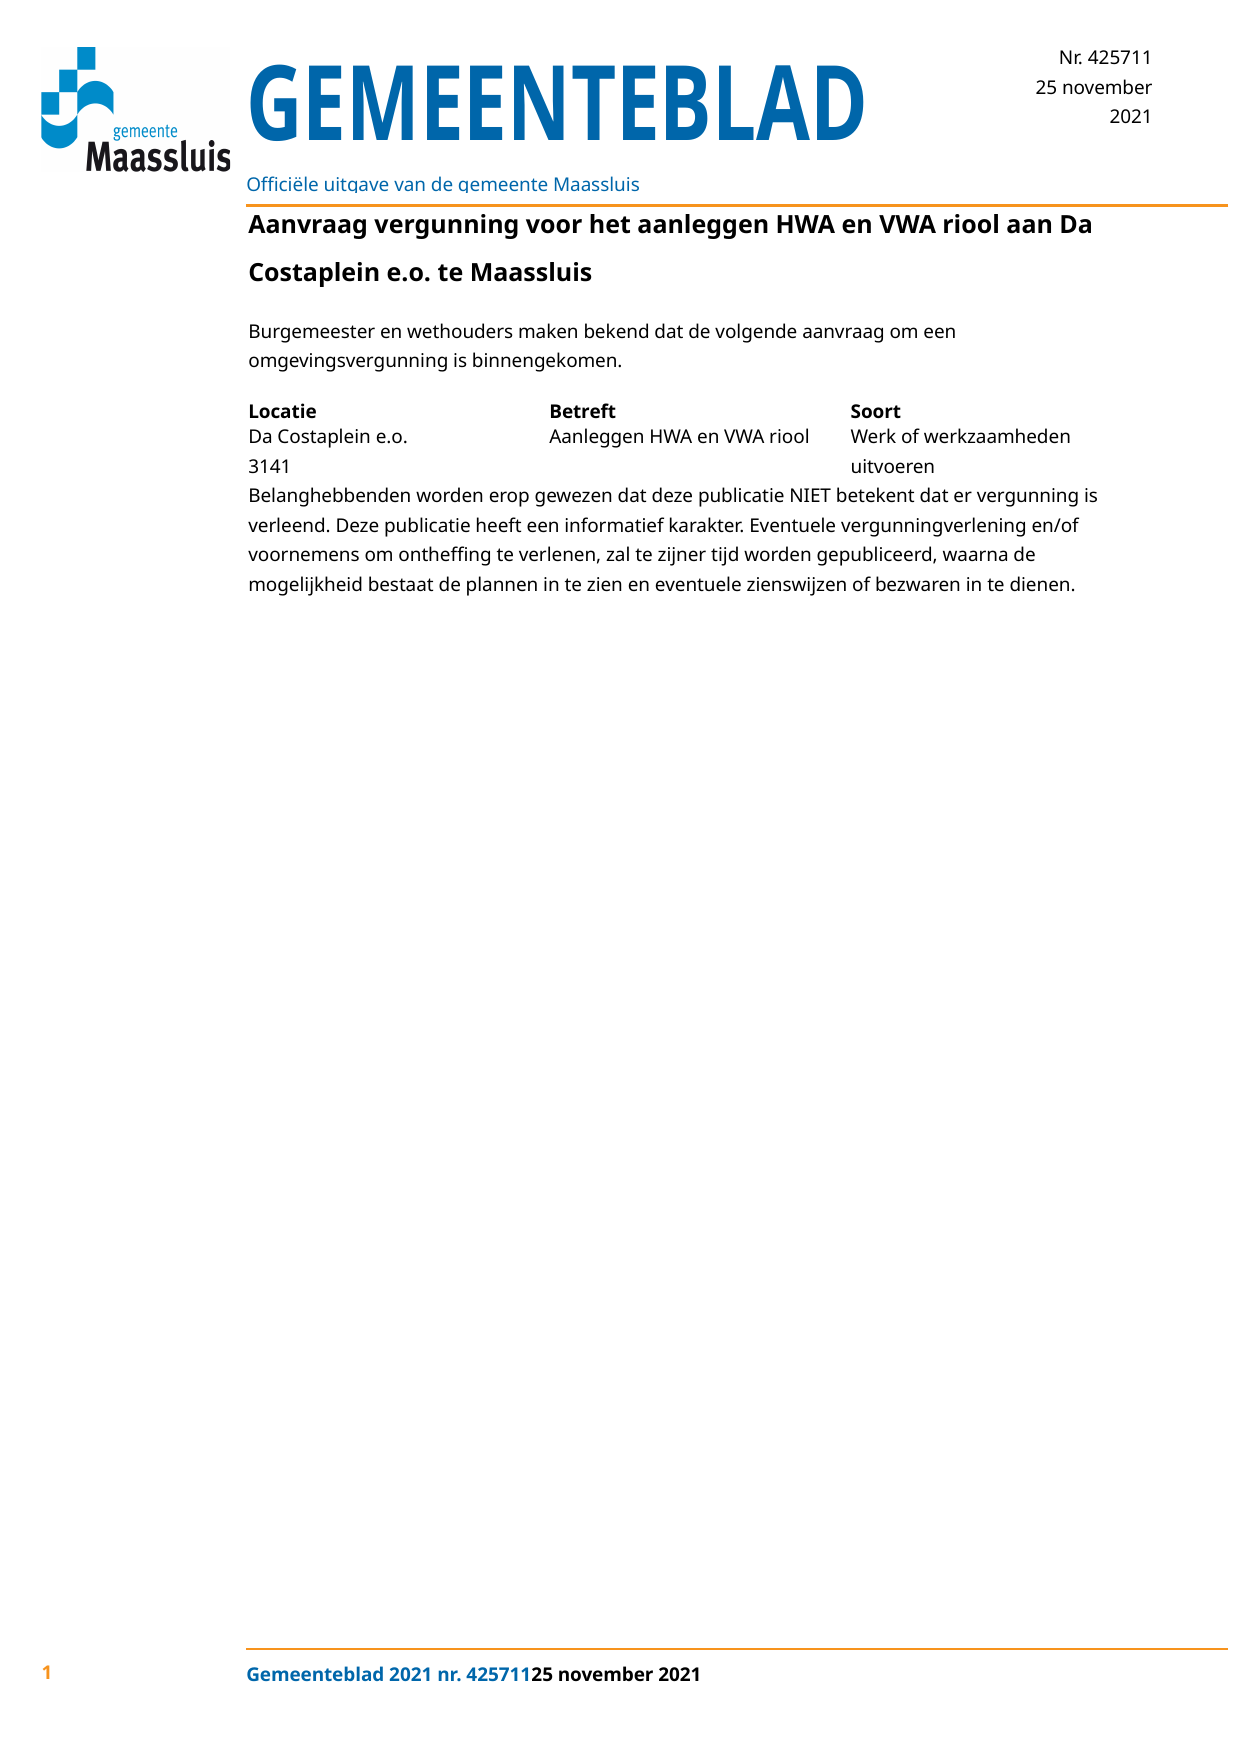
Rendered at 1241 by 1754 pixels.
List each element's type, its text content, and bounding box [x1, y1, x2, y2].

text Belanghebbenden worden erop gewezen dat deze publicatie NIET betekent dat er vergunning is verleend. Deze publicatie heeft een informatief karakter. Eventuele vergunningverlening en/of voornemens om ontheffing te verlenen, zal te zijner tijd worden gepubliceerd, waarna de mogelijkheid bestaat de plannen in te zien en eventuele zienswijzen of bezwaren in te dienen. [248, 482, 1152, 597]
table_header Locatie [248, 398, 549, 424]
text Aanvraag vergunning voor het aanleggen HWA en VWA riool aan Da Costaplein e.o. te Maassluis [248, 207, 1152, 288]
table_cell Werk of werkzaamheden uitvoeren [850, 424, 1152, 479]
table_header Betreft [549, 398, 850, 424]
picture [41, 47, 231, 172]
table_cell Da Costaplein e.o. 3141 [248, 424, 549, 479]
table_cell Aanleggen HWA en VWA riool [549, 424, 850, 479]
text Burgemeester en wethouders maken bekend dat de volgende aanvraag om een omgevingsvergunning is binnengekomen. [248, 318, 1152, 373]
picture [41, 47, 77, 92]
table_header Soort [850, 398, 1152, 424]
